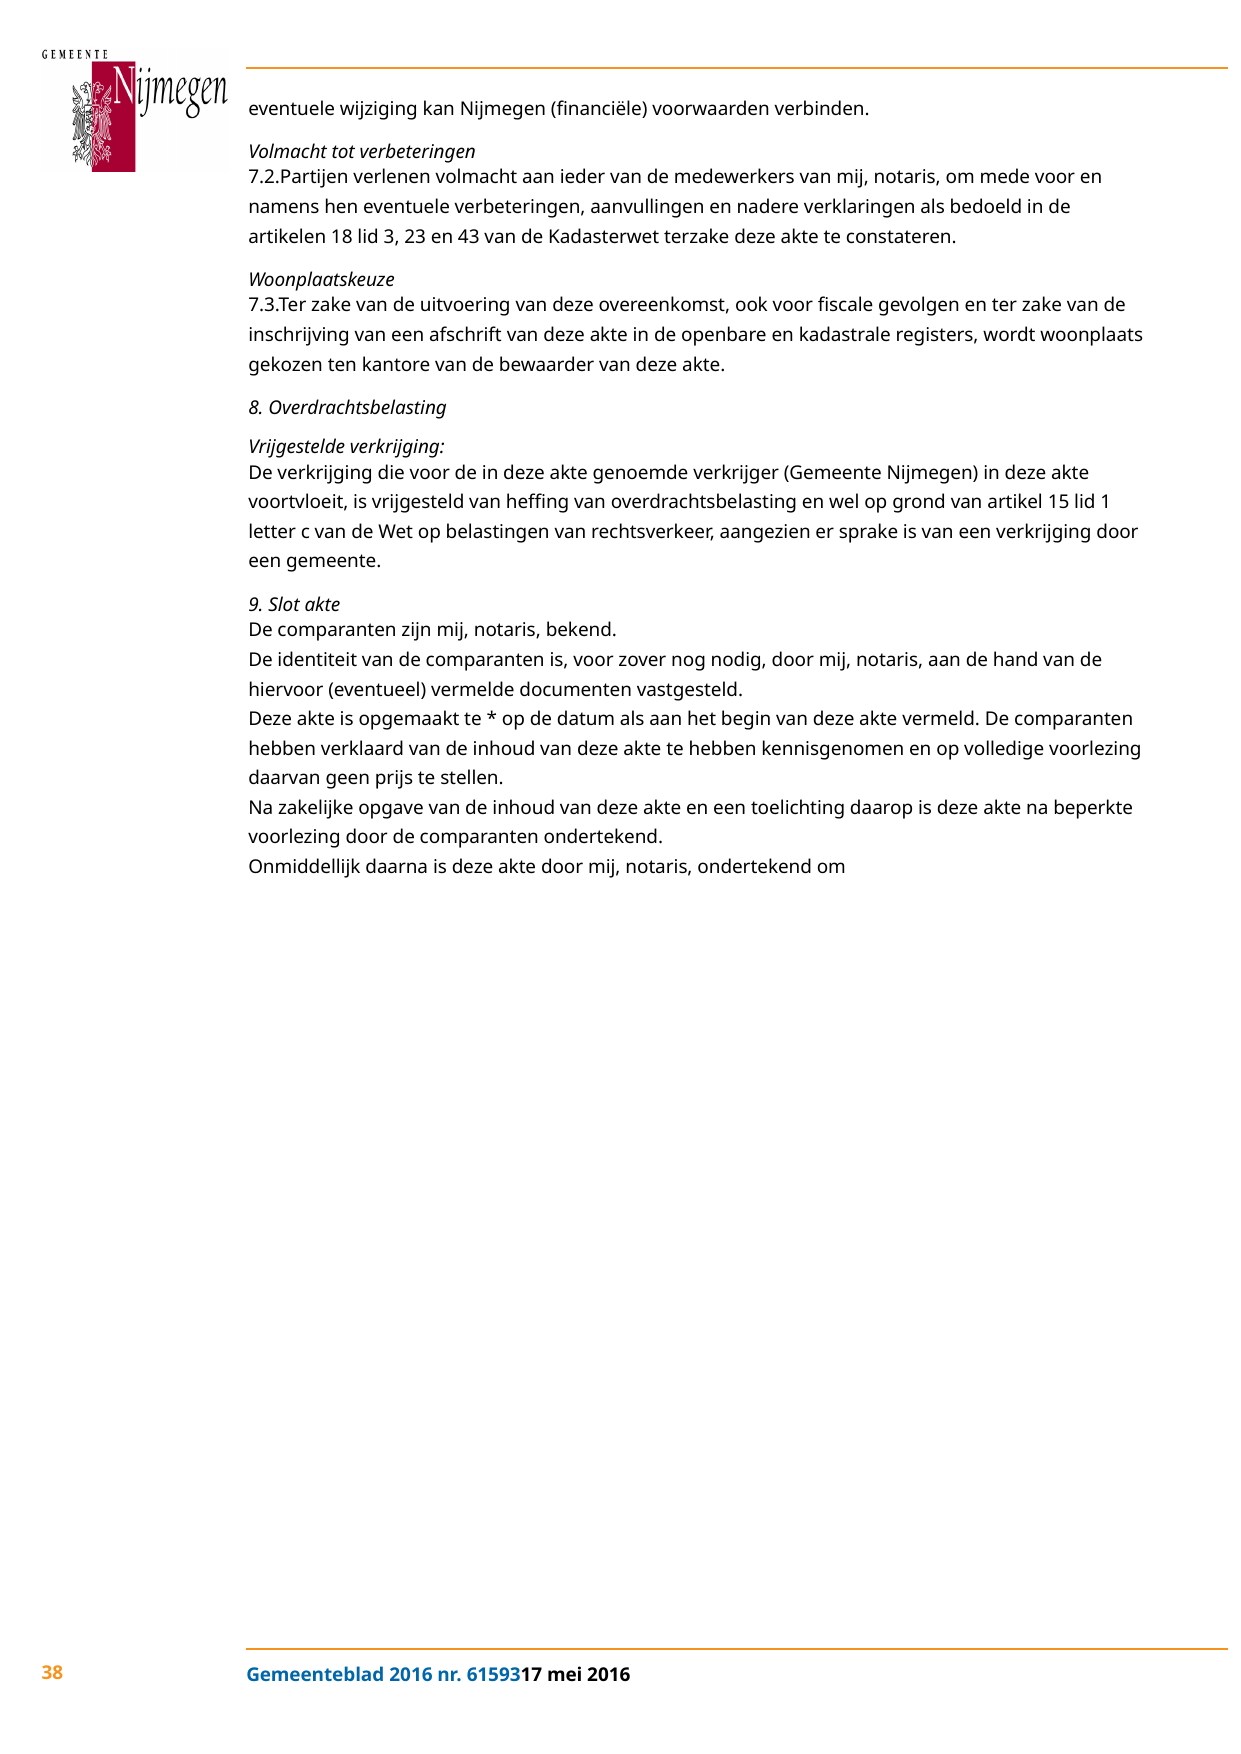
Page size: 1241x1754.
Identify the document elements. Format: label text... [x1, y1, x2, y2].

text De identiteit van de comparanten is, voor zover nog nodig, door mij, notaris, aan de hand van de hiervoor (eventueel) vermelde documenten vastgesteld. [248, 646, 1152, 701]
text Volmacht tot verbeteringen [248, 138, 1152, 164]
text 8. Overdrachtsbelasting [248, 394, 1152, 420]
picture [41, 47, 231, 172]
text Vrijgestelde verkrijging: [248, 433, 1152, 459]
text De comparanten zijn mij, notaris, bekend. [248, 617, 1152, 642]
text Woonplaatskeuze [248, 266, 1152, 292]
text 7.3.Ter zake van de uitvoering van deze overeenkomst, ook voor fiscale gevolgen en ter zake van de inschrijving van een afschrift van deze akte in de openbare en kadastrale registers, wordt woonplaats gekozen ten kantore van de bewaarder van deze akte. [248, 292, 1152, 377]
text 7.2.Partijen verlenen volmacht aan ieder van de medewerkers van mij, notaris, om mede voor en namens hen eventuele verbeteringen, aanvullingen en nadere verklaringen als bedoeld in de artikelen 18 lid 3, 23 en 43 van de Kadasterwet terzake deze akte te constateren. [248, 164, 1152, 248]
text Deze akte is opgemaakt te * op de datum als aan het begin van deze akte vermeld. De comparanten hebben verklaard van de inhoud van deze akte te hebben kennisgenomen en op volledige voorlezing daarvan geen prijs te stellen. [248, 705, 1152, 790]
text eventuele wijziging kan Nijmegen (financiële) voorwaarden verbinden. [248, 95, 1152, 121]
text Onmiddellijk daarna is deze akte door mij, notaris, ondertekend om [248, 853, 1152, 879]
text De verkrijging die voor de in deze akte genoemde verkrijger (Gemeente Nijmegen) in deze akte voortvloeit, is vrijgesteld van heffing van overdrachtsbelasting en wel op grond van artikel 15 lid 1 letter c van de Wet op belastingen van rechtsverkeer, aangezien er sprake is van een verkrijging door een gemeente. [248, 459, 1152, 573]
text Na zakelijke opgave van de inhoud van deze akte en een toelichting daarop is deze akte na beperkte voorlezing door de comparanten ondertekend. [248, 794, 1152, 849]
text 9. Slot akte [248, 591, 1152, 617]
